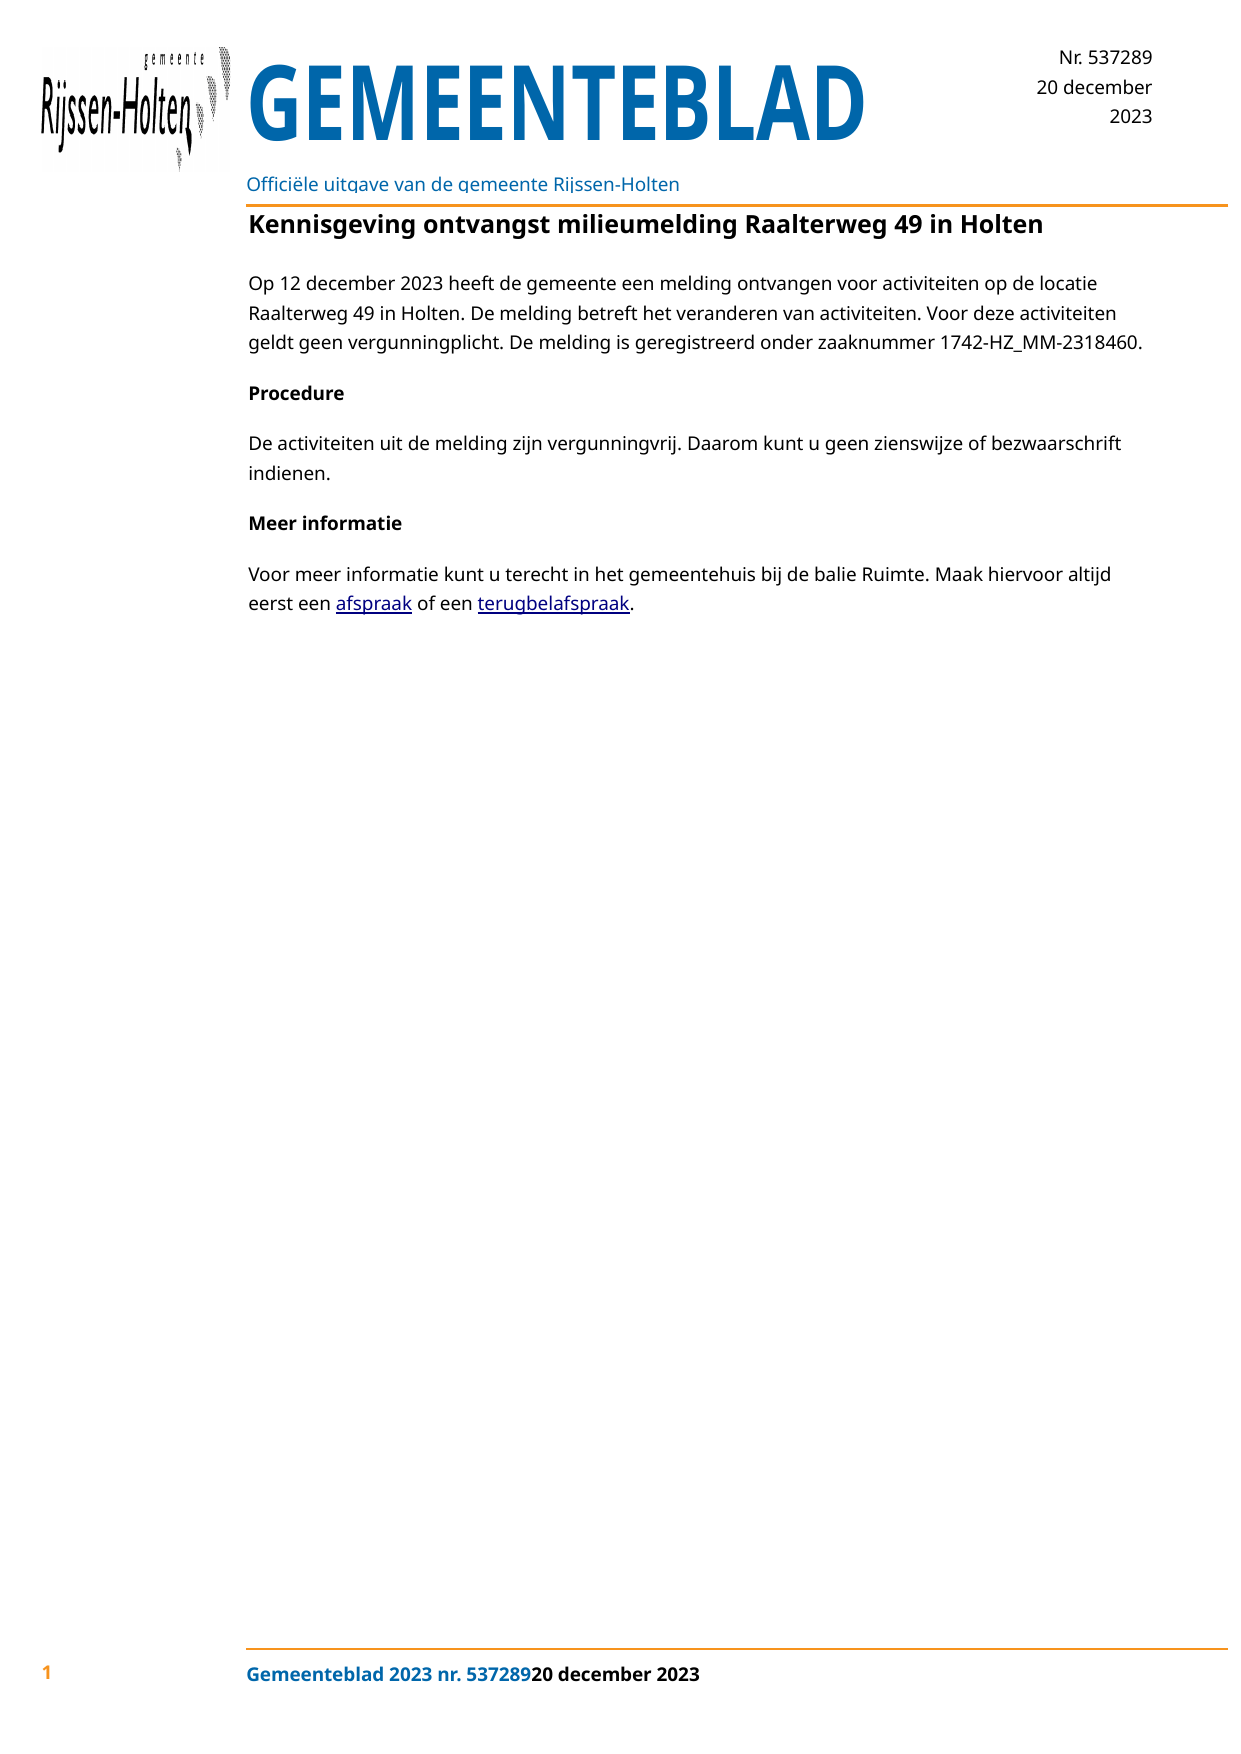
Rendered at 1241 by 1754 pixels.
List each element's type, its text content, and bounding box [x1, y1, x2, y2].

text Kennisgeving ontvangst milieumelding Raalterweg 49 in Holten [248, 207, 1152, 241]
text Meer informatie [248, 510, 1152, 536]
picture [41, 47, 231, 172]
text De activiteiten uit de melding zijn vergunningvrij. Daarom kunt u geen zienswijze of bezwaarschrift indienen. [248, 430, 1152, 486]
text Procedure [248, 380, 1152, 406]
text Voor meer informatie kunt u terecht in het gemeentehuis bij de balie Ruimte. Maak hiervoor altijd eerst een afspraak of een terugbelafspraak. [248, 561, 1152, 616]
text Op 12 december 2023 heeft de gemeente een melding ontvangen voor activiteiten op de locatie Raalterweg 49 in Holten. De melding betreft het veranderen van activiteiten. Voor deze activiteiten geldt geen vergunningplicht. De melding is geregistreerd onder zaaknummer 1742-HZ_MM-2318460. [248, 270, 1152, 355]
